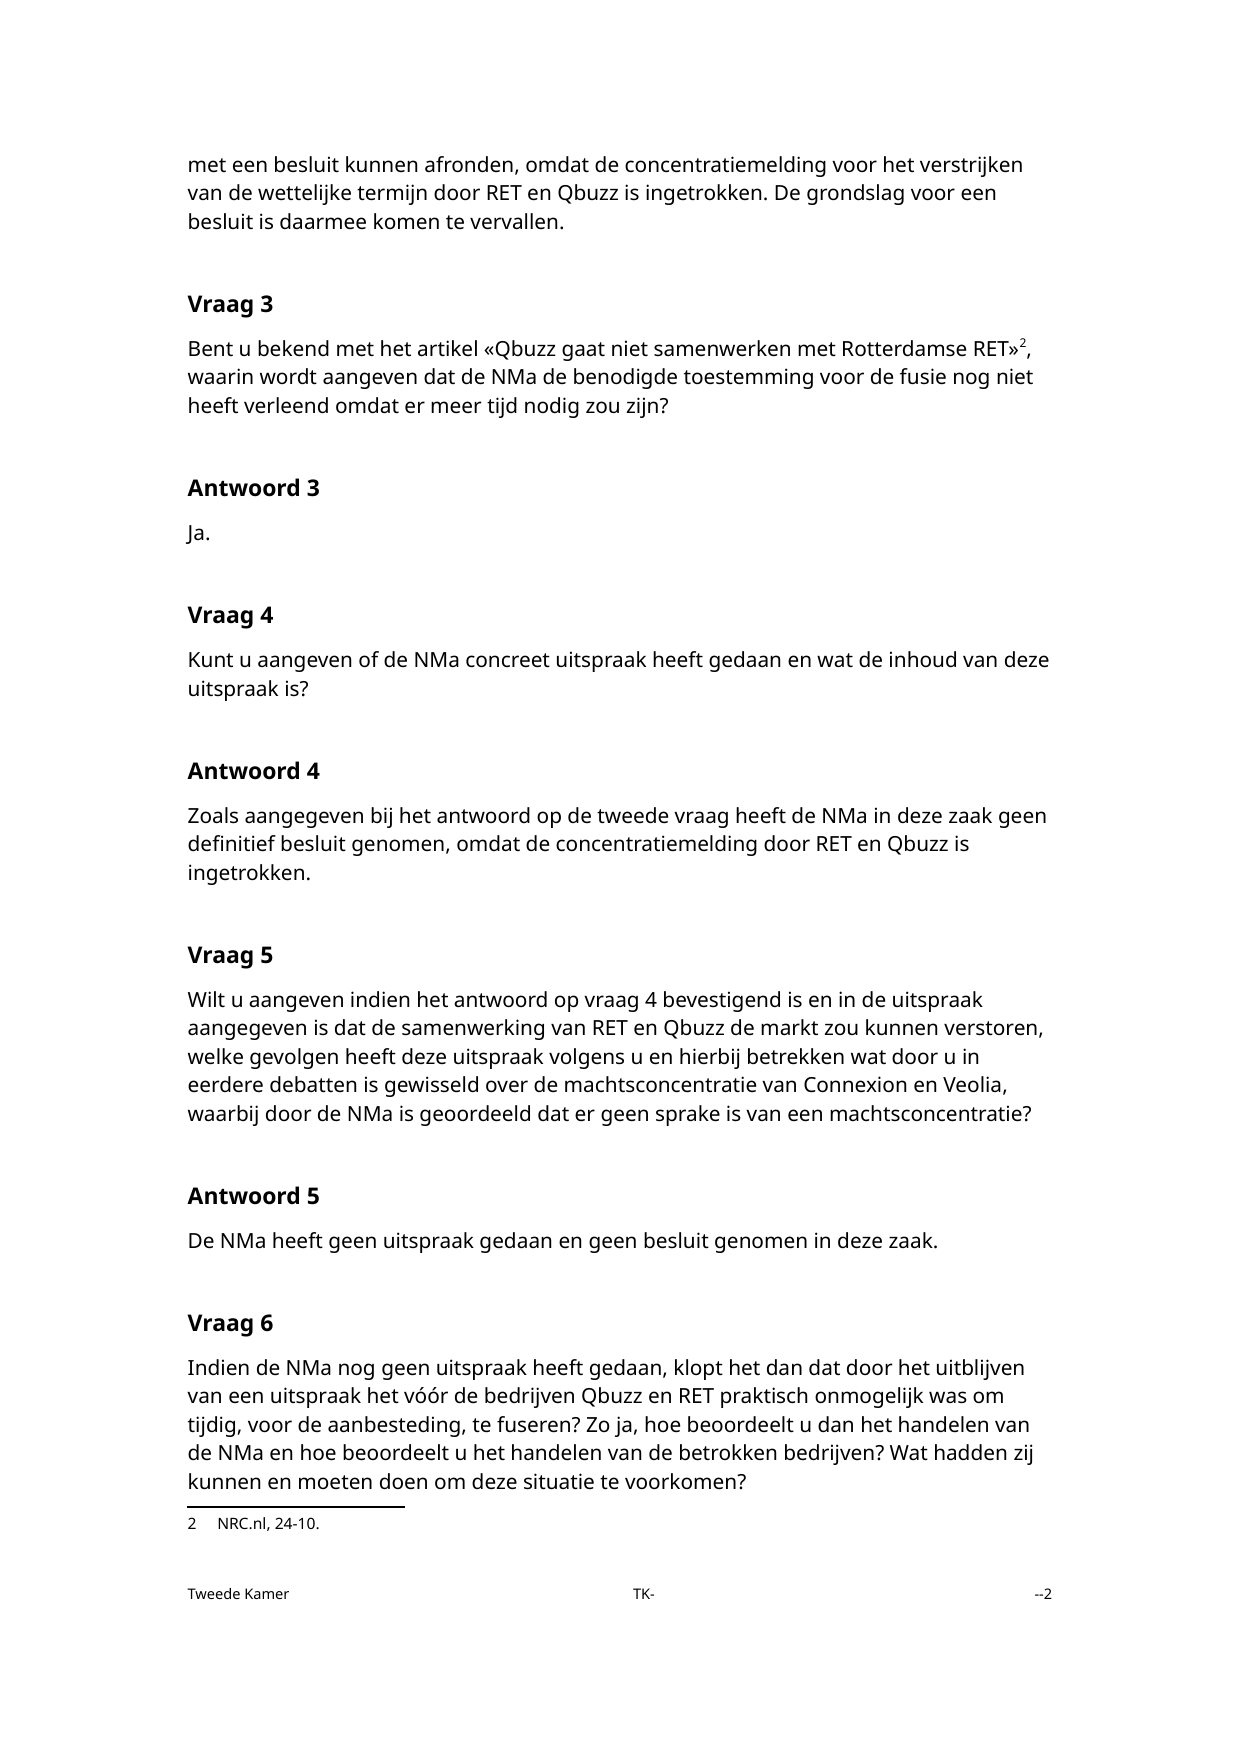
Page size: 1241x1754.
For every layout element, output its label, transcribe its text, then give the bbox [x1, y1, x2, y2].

subtitle Vraag 5 [187, 939, 1053, 970]
text Bent u bekend met het artikel «Qbuzz gaat niet samenwerken met Rotterdamse RET», waarin wordt aangeven dat de NMa de benodigde toestemming voor de fusie nog niet heeft verleend omdat er meer tijd nodig zou zijn? [187, 334, 1053, 419]
subtitle Vraag 3 [187, 288, 1053, 319]
subtitle Vraag 4 [187, 599, 1053, 630]
text Wilt u aangeven indien het antwoord op vraag 4 bevestigend is en in de uitspraak aangegeven is dat de samenwerking van RET en Qbuzz de markt zou kunnen verstoren, welke gevolgen heeft deze uitspraak volgens u en hierbij betrekken wat door u in eerdere debatten is gewisseld over de machtsconcentratie van Connexion en Veolia, waarbij door de NMa is geoordeeld dat er geen sprake is van een machtsconcentratie? [187, 985, 1053, 1127]
subtitle Antwoord 3 [187, 472, 1053, 503]
subtitle Vraag 6 [187, 1307, 1053, 1338]
text Zoals aangegeven bij het antwoord op de tweede vraag heeft de NMa in deze zaak geen definitief besluit genomen, omdat de concentratiemelding door RET en Qbuzz is ingetrokken. [187, 801, 1053, 886]
text met een besluit kunnen afronden, omdat de concentratiemelding voor het verstrijken van de wettelijke termijn door RET en Qbuzz is ingetrokken. De grondslag voor een besluit is daarmee komen te vervallen. [187, 150, 1053, 235]
text Indien de NMa nog geen uitspraak heeft gedaan, klopt het dan dat door het uitblijven van een uitspraak het vóór de bedrijven Qbuzz en RET praktisch onmogelijk was om tijdig, voor de aanbesteding, te fuseren? Zo ja, hoe beoordeelt u dan het handelen van de NMa en hoe beoordeelt u het handelen van de betrokken bedrijven? Wat hadden zij kunnen en moeten doen om deze situatie te voorkomen? [187, 1353, 1053, 1495]
subtitle Antwoord 4 [187, 755, 1053, 786]
text Ja. [187, 518, 1053, 547]
subtitle Antwoord 5 [187, 1180, 1053, 1211]
text Kunt u aangeven of de NMa concreet uitspraak heeft gedaan en wat de inhoud van deze uitspraak is? [187, 645, 1053, 702]
text NRC.nl, 24-10. [187, 1506, 1053, 1534]
text De NMa heeft geen uitspraak gedaan en geen besluit genomen in deze zaak. [187, 1226, 1053, 1254]
